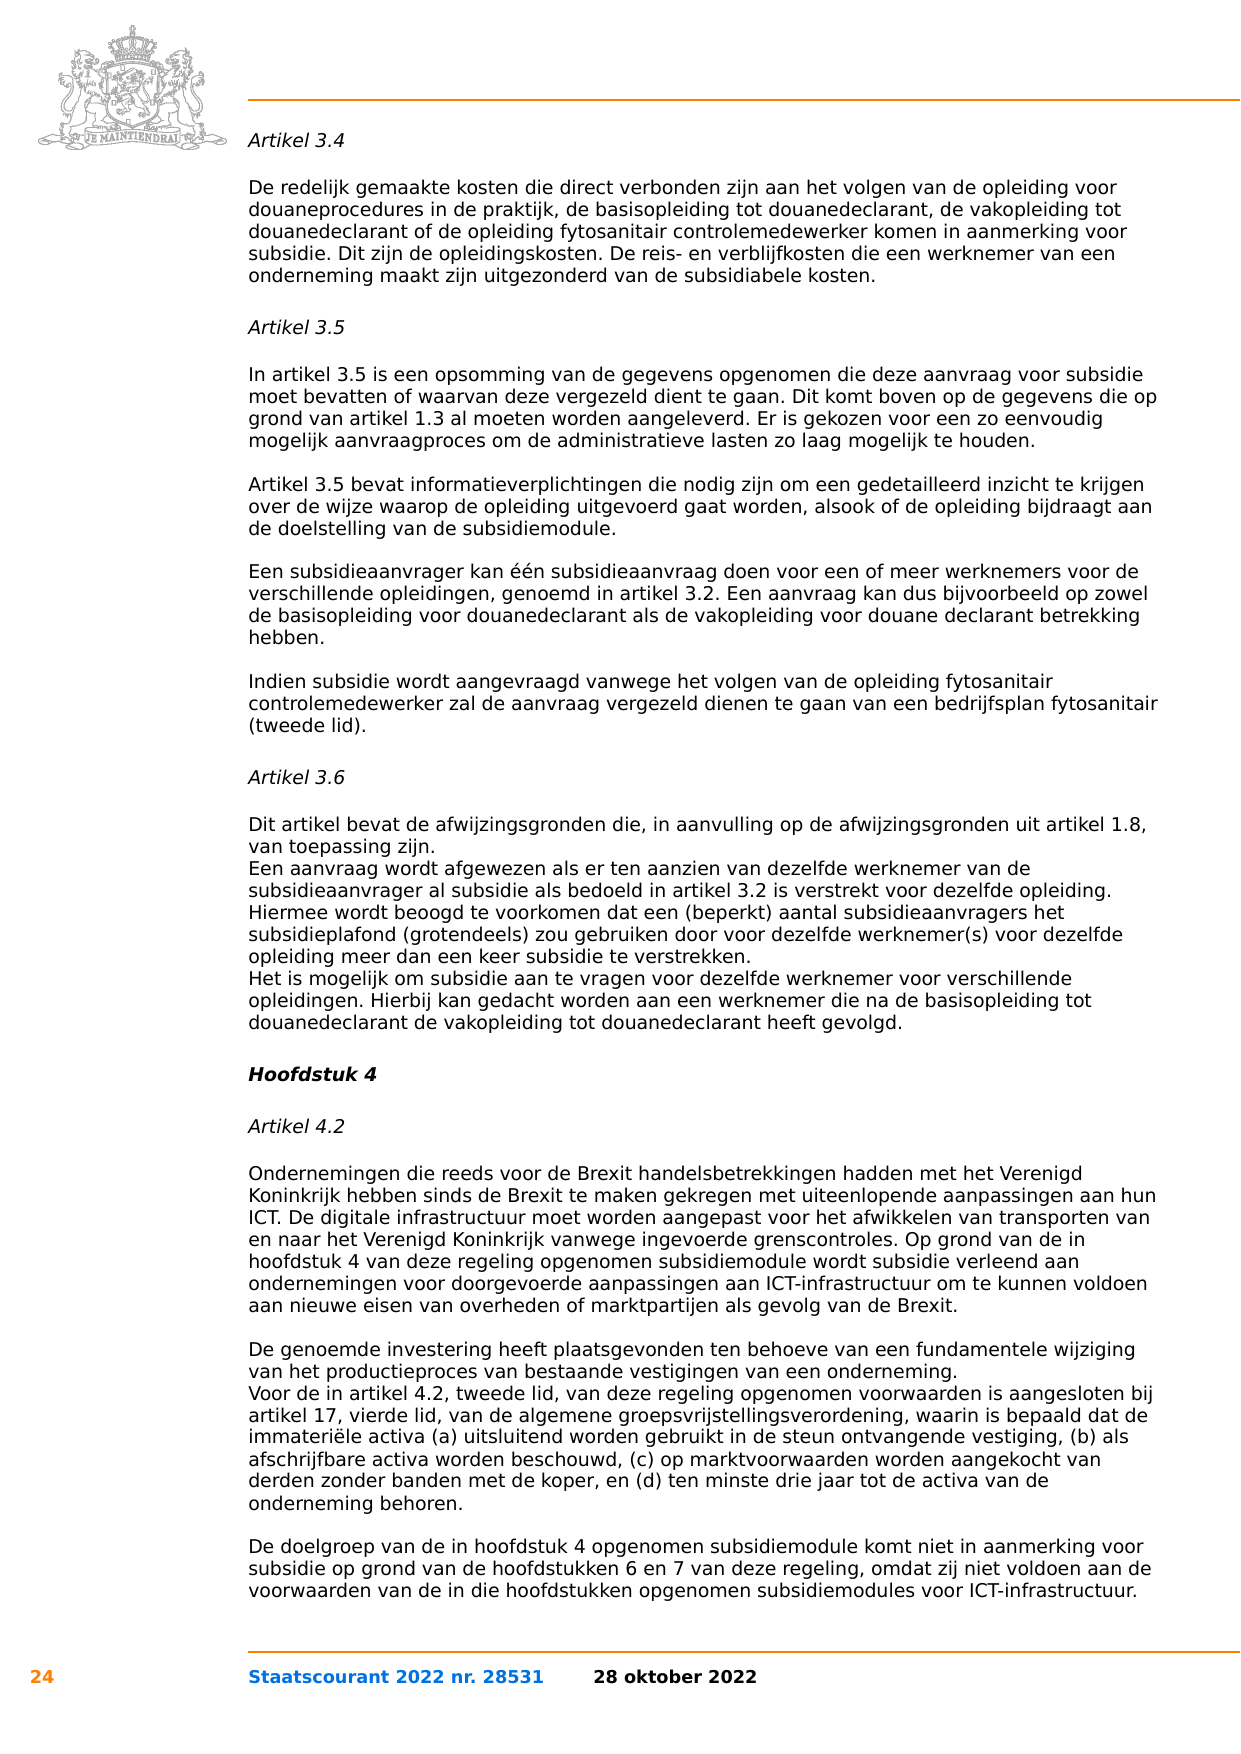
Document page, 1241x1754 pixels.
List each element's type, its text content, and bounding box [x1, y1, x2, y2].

text Dit artikel bevat de afwijzingsgronden die, in aanvulling op de afwijzingsgronden uit artikel 1.8, van toepassing zijn. [248, 814, 1163, 858]
text Indien subsidie wordt aangevraagd vanwege het volgen van de opleiding fytosanitair controlemedewerker zal de aanvraag vergezeld dienen te gaan van een bedrijfsplan fytosanitair (tweede lid). [248, 671, 1163, 737]
subtitle Artikel 4.2 [248, 1116, 1163, 1138]
text De doelgroep van de in hoofdstuk 4 opgenomen subsidiemodule komt niet in aanmerking voor subsidie op grond van de hoofdstukken 6 en 7 van deze regeling, omdat zij niet voldoen aan de voorwaarden van de in die hoofdstukken opgenomen subsidiemodules voor ICT-infrastructuur. [248, 1536, 1163, 1602]
text De redelijk gemaakte kosten die direct verbonden zijn aan het volgen van de opleiding voor douaneprocedures in de praktijk, de basisopleiding tot douanedeclarant, de vakopleiding tot douanedeclarant of de opleiding fytosanitair controlemedewerker komen in aanmerking voor subsidie. Dit zijn de opleidingskosten. De reis- en verblijfkosten die een werknemer van een onderneming maakt zijn uitgezonderd van de subsidiabele kosten. [248, 177, 1163, 287]
text Artikel 3.5 bevat informatieverplichtingen die nodig zijn om een gedetailleerd inzicht te krijgen over de wijze waarop de opleiding uitgevoerd gaat worden, alsook of de opleiding bijdraagt aan de doelstelling van de subsidiemodule. [248, 473, 1163, 539]
subtitle Hoofdstuk 4 [248, 1064, 1163, 1086]
subtitle Artikel 3.5 [248, 317, 1163, 339]
subtitle Artikel 3.6 [248, 767, 1163, 789]
text Het is mogelijk om subsidie aan te vragen voor dezelfde werknemer voor verschillende opleidingen. Hierbij kan gedacht worden aan een werknemer die na de basisopleiding tot douanedeclarant de vakopleiding tot douanedeclarant heeft gevolgd. [248, 968, 1163, 1034]
text Een aanvraag wordt afgewezen als er ten aanzien van dezelfde werknemer van de subsidieaanvrager al subsidie als bedoeld in artikel 3.2 is verstrekt voor dezelfde opleiding. Hiermee wordt beoogd te voorkomen dat een (beperkt) aantal subsidieaanvragers het subsidieplafond (grotendeels) zou gebruiken door voor dezelfde werknemer(s) voor dezelfde opleiding meer dan een keer subsidie te verstrekken. [248, 858, 1163, 968]
text Een subsidieaanvrager kan één subsidieaanvraag doen voor een of meer werknemers voor de verschillende opleidingen, genoemd in artikel 3.2. Een aanvraag kan dus bijvoorbeeld op zowel de basisopleiding voor douanedeclarant als de vakopleiding voor douane declarant betrekking hebben. [248, 561, 1163, 649]
text De genoemde investering heeft plaatsgevonden ten behoeve van een fundamentele wijziging van het productieproces van bestaande vestigingen van een onderneming. [248, 1338, 1163, 1382]
text Ondernemingen die reeds voor de Brexit handelsbetrekkingen hadden met het Verenigd Koninkrijk hebben sinds de Brexit te maken gekregen met uiteenlopende aanpassingen aan hun ICT. De digitale infrastructuur moet worden aangepast voor het afwikkelen van transporten van en naar het Verenigd Koninkrijk vanwege ingevoerde grenscontroles. Op grond van de in hoofdstuk 4 van deze regeling opgenomen subsidiemodule wordt subsidie verleend aan ondernemingen voor doorgevoerde aanpassingen aan ICT-infrastructuur om te kunnen voldoen aan nieuwe eisen van overheden of marktpartijen als gevolg van de Brexit. [248, 1163, 1163, 1317]
text In artikel 3.5 is een opsomming van de gegevens opgenomen die deze aanvraag voor subsidie moet bevatten of waarvan deze vergezeld dient te gaan. Dit komt boven op de gegevens die op grond van artikel 1.3 al moeten worden aangeleverd. Er is gekozen voor een zo eenvoudig mogelijk aanvraagproces om de administratieve lasten zo laag mogelijk te houden. [248, 364, 1163, 452]
subtitle Artikel 3.4 [248, 130, 1163, 152]
picture [38, 25, 227, 150]
text Voor de in artikel 4.2, tweede lid, van deze regeling opgenomen voorwaarden is aangesloten bij artikel 17, vierde lid, van de algemene groepsvrijstellingsverordening, waarin is bepaald dat de immateriële activa (a) uitsluitend worden gebruikt in de steun ontvangende vestiging, (b) als afschrijfbare activa worden beschouwd, (c) op marktvoorwaarden worden aangekocht van derden zonder banden met de koper, en (d) ten minste drie jaar tot de activa van de onderneming behoren. [248, 1382, 1163, 1514]
